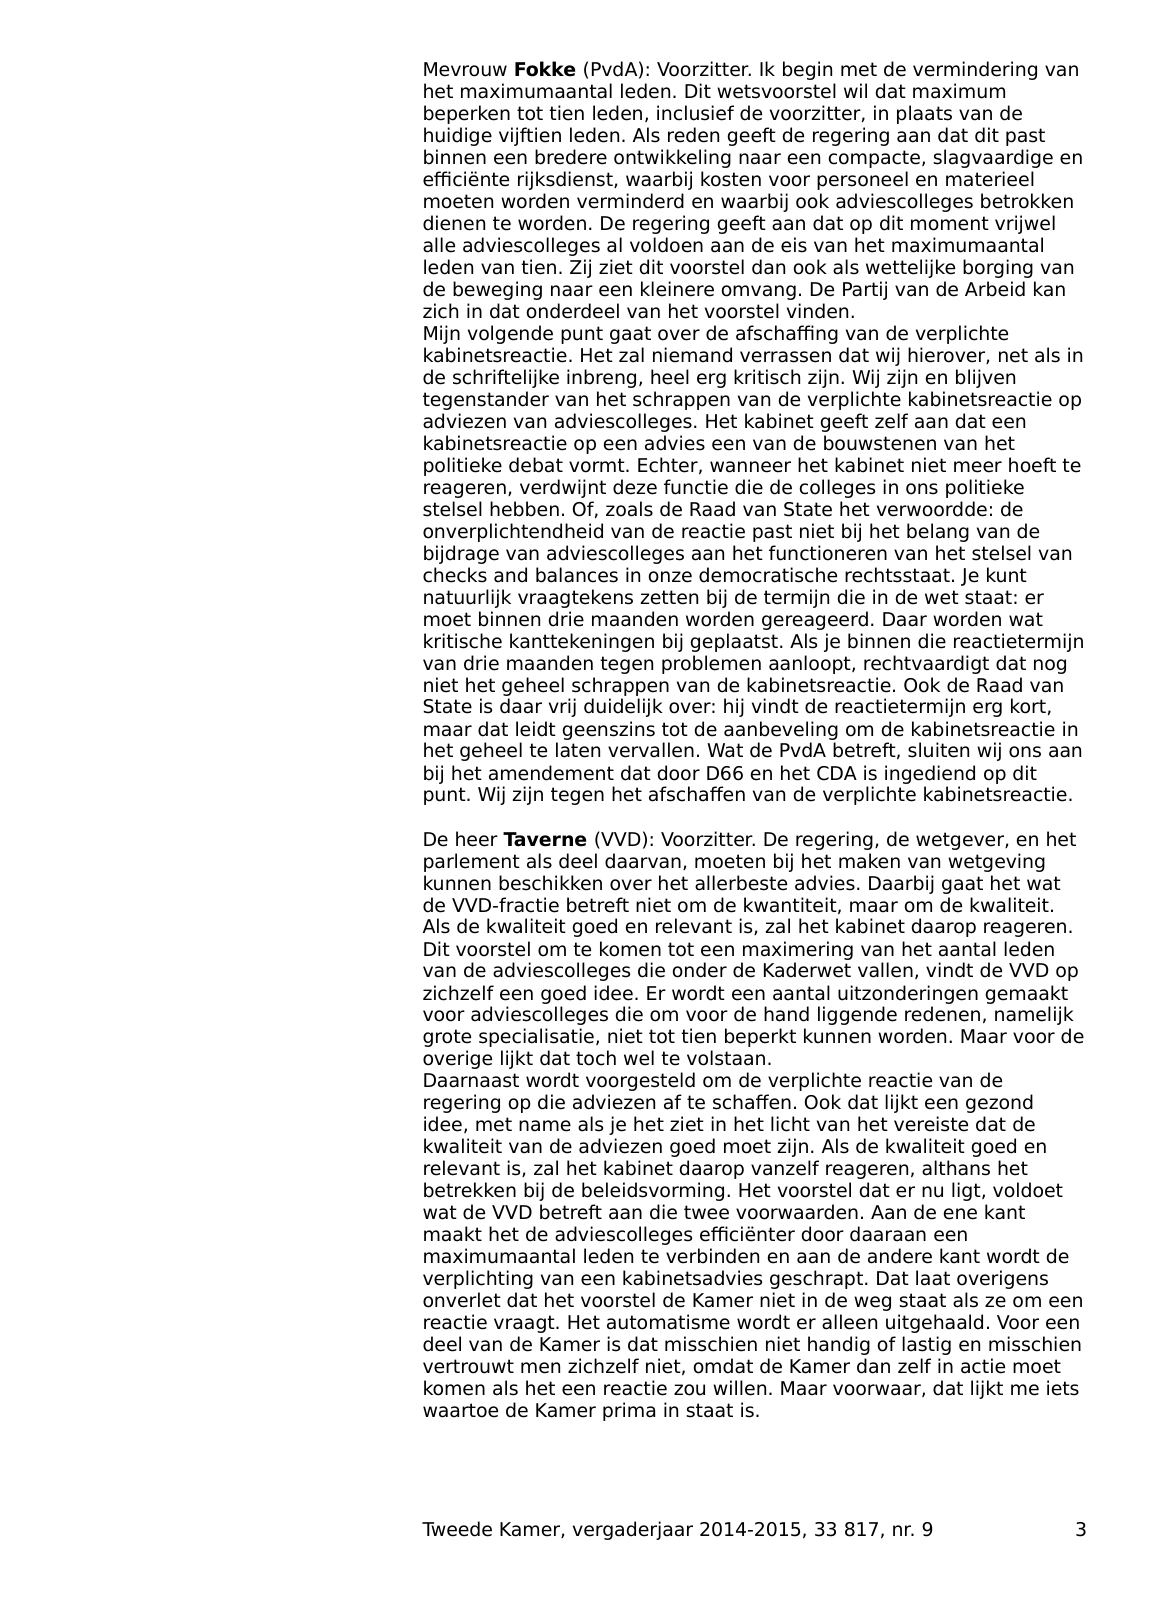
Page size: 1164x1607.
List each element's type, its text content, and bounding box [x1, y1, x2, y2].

text Mevrouw Fokke (PvdA): Voorzitter. Ik begin met de vermindering van het maximumaantal leden. Dit wetsvoorstel wil dat maximum beperken tot tien leden, inclusief de voorzitter, in plaats van de huidige vijftien leden. Als reden geeft de regering aan dat dit past binnen een bredere ontwikkeling naar een compacte, slagvaardige en efficiënte rijksdienst, waarbij kosten voor personeel en materieel moeten worden verminderd en waarbij ook adviescolleges betrokken dienen te worden. De regering geeft aan dat op dit moment vrijwel alle adviescolleges al voldoen aan de eis van het maximumaantal leden van tien. Zij ziet dit voorstel dan ook als wettelijke borging van de beweging naar een kleinere omvang. De Partij van de Arbeid kan zich in dat onderdeel van het voorstel vinden. [422, 59, 1087, 323]
text Mijn volgende punt gaat over de afschaffing van de verplichte kabinetsreactie. Het zal niemand verrassen dat wij hierover, net als in de schriftelijke inbreng, heel erg kritisch zijn. Wij zijn en blijven tegenstander van het schrappen van de verplichte kabinetsreactie op adviezen van adviescolleges. Het kabinet geeft zelf aan dat een kabinetsreactie op een advies een van de bouwstenen van het politieke debat vormt. Echter, wanneer het kabinet niet meer hoeft te reageren, verdwijnt deze functie die de colleges in ons politieke stelsel hebben. Of, zoals de Raad van State het verwoordde: de onverplichtendheid van de reactie past niet bij het belang van de bijdrage van adviescolleges aan het functioneren van het stelsel van checks and balances in onze democratische rechtsstaat. Je kunt natuurlijk vraagtekens zetten bij de termijn die in de wet staat: er moet binnen drie maanden worden gereageerd. Daar worden wat kritische kanttekeningen bij geplaatst. Als je binnen die reactietermijn van drie maanden tegen problemen aanloopt, rechtvaardigt dat nog niet het geheel schrappen van de kabinetsreactie. Ook de Raad van State is daar vrij duidelijk over: hij vindt de reactietermijn erg kort, maar dat leidt geenszins tot de aanbeveling om de kabinetsreactie in het geheel te laten vervallen. Wat de PvdA betreft, sluiten wij ons aan bij het amendement dat door D66 en het CDA is ingediend op dit punt. Wij zijn tegen het afschaffen van de verplichte kabinetsreactie. [422, 323, 1087, 806]
text De heer Taverne (VVD): Voorzitter. De regering, de wetgever, en het parlement als deel daarvan, moeten bij het maken van wetgeving kunnen beschikken over het allerbeste advies. Daarbij gaat het wat de VVD-fractie betreft niet om de kwantiteit, maar om de kwaliteit. Als de kwaliteit goed en relevant is, zal het kabinet daarop reageren. Dit voorstel om te komen tot een maximering van het aantal leden van de adviescolleges die onder de Kaderwet vallen, vindt de VVD op zichzelf een goed idee. Er wordt een aantal uitzonderingen gemaakt voor adviescolleges die om voor de hand liggende redenen, namelijk grote specialisatie, niet tot tien beperkt kunnen worden. Maar voor de overige lijkt dat toch wel te volstaan. [422, 828, 1087, 1070]
text Daarnaast wordt voorgesteld om de verplichte reactie van de regering op die adviezen af te schaffen. Ook dat lijkt een gezond idee, met name als je het ziet in het licht van het vereiste dat de kwaliteit van de adviezen goed moet zijn. Als de kwaliteit goed en relevant is, zal het kabinet daarop vanzelf reageren, althans het betrekken bij de beleidsvorming. Het voorstel dat er nu ligt, voldoet wat de VVD betreft aan die twee voorwaarden. Aan de ene kant maakt het de adviescolleges efficiënter door daaraan een maximumaantal leden te verbinden en aan de andere kant wordt de verplichting van een kabinetsadvies geschrapt. Dat laat overigens onverlet dat het voorstel de Kamer niet in de weg staat als ze om een reactie vraagt. Het automatisme wordt er alleen uitgehaald. Voor een deel van de Kamer is dat misschien niet handig of lastig en misschien vertrouwt men zichzelf niet, omdat de Kamer dan zelf in actie moet komen als het een reactie zou willen. Maar voorwaar, dat lijkt me iets waartoe de Kamer prima in staat is. [422, 1070, 1087, 1422]
